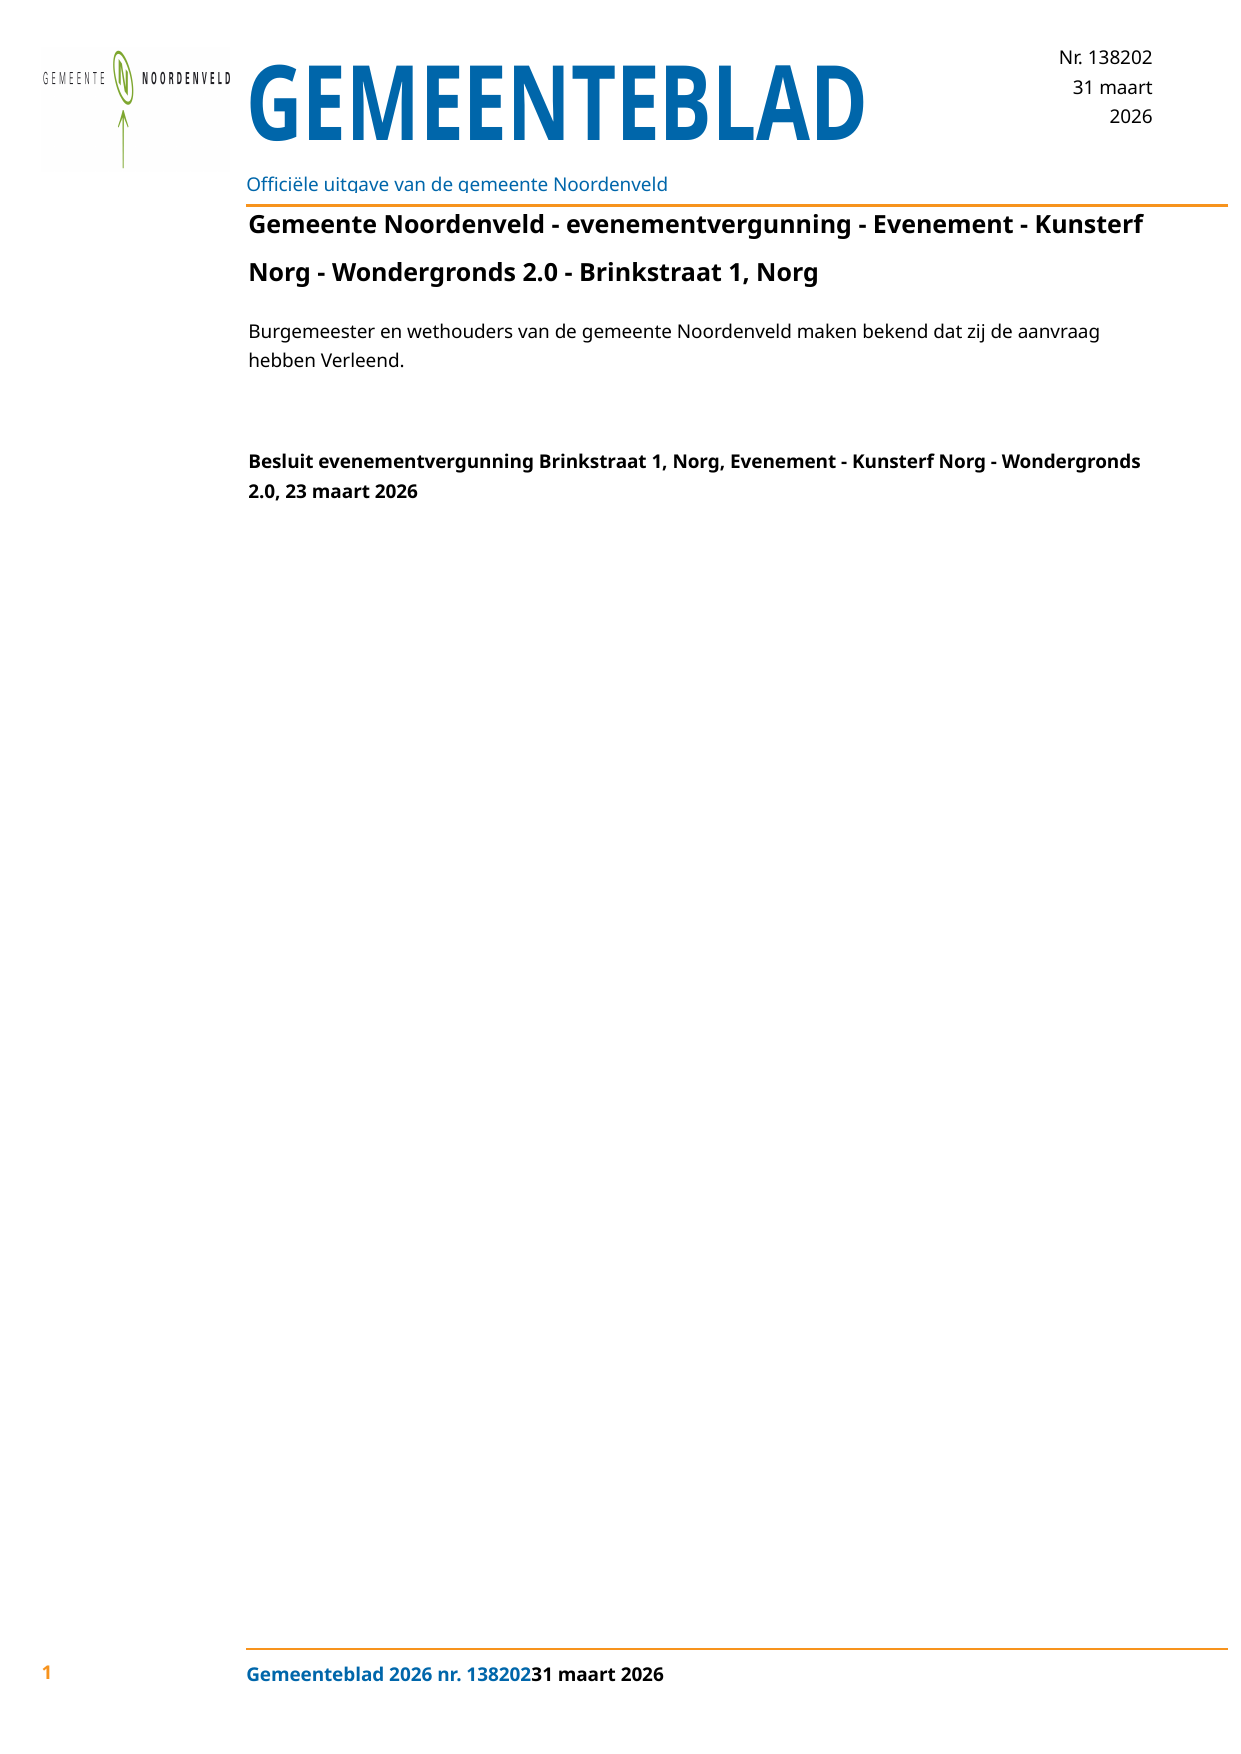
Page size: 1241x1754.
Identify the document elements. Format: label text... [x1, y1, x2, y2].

text Burgemeester en wethouders van de gemeente Noordenveld maken bekend dat zij de aanvraag hebben Verleend. [248, 318, 1152, 373]
text Besluit evenementvergunning Brinkstraat 1, Norg, Evenement - Kunsterf Norg - Wondergronds 2.0, 23 maart 2026 [248, 448, 1152, 504]
picture [41, 47, 231, 172]
text Gemeente Noordenveld - evenementvergunning - Evenement - Kunsterf Norg - Wondergronds 2.0 - Brinkstraat 1, Norg [248, 207, 1152, 288]
